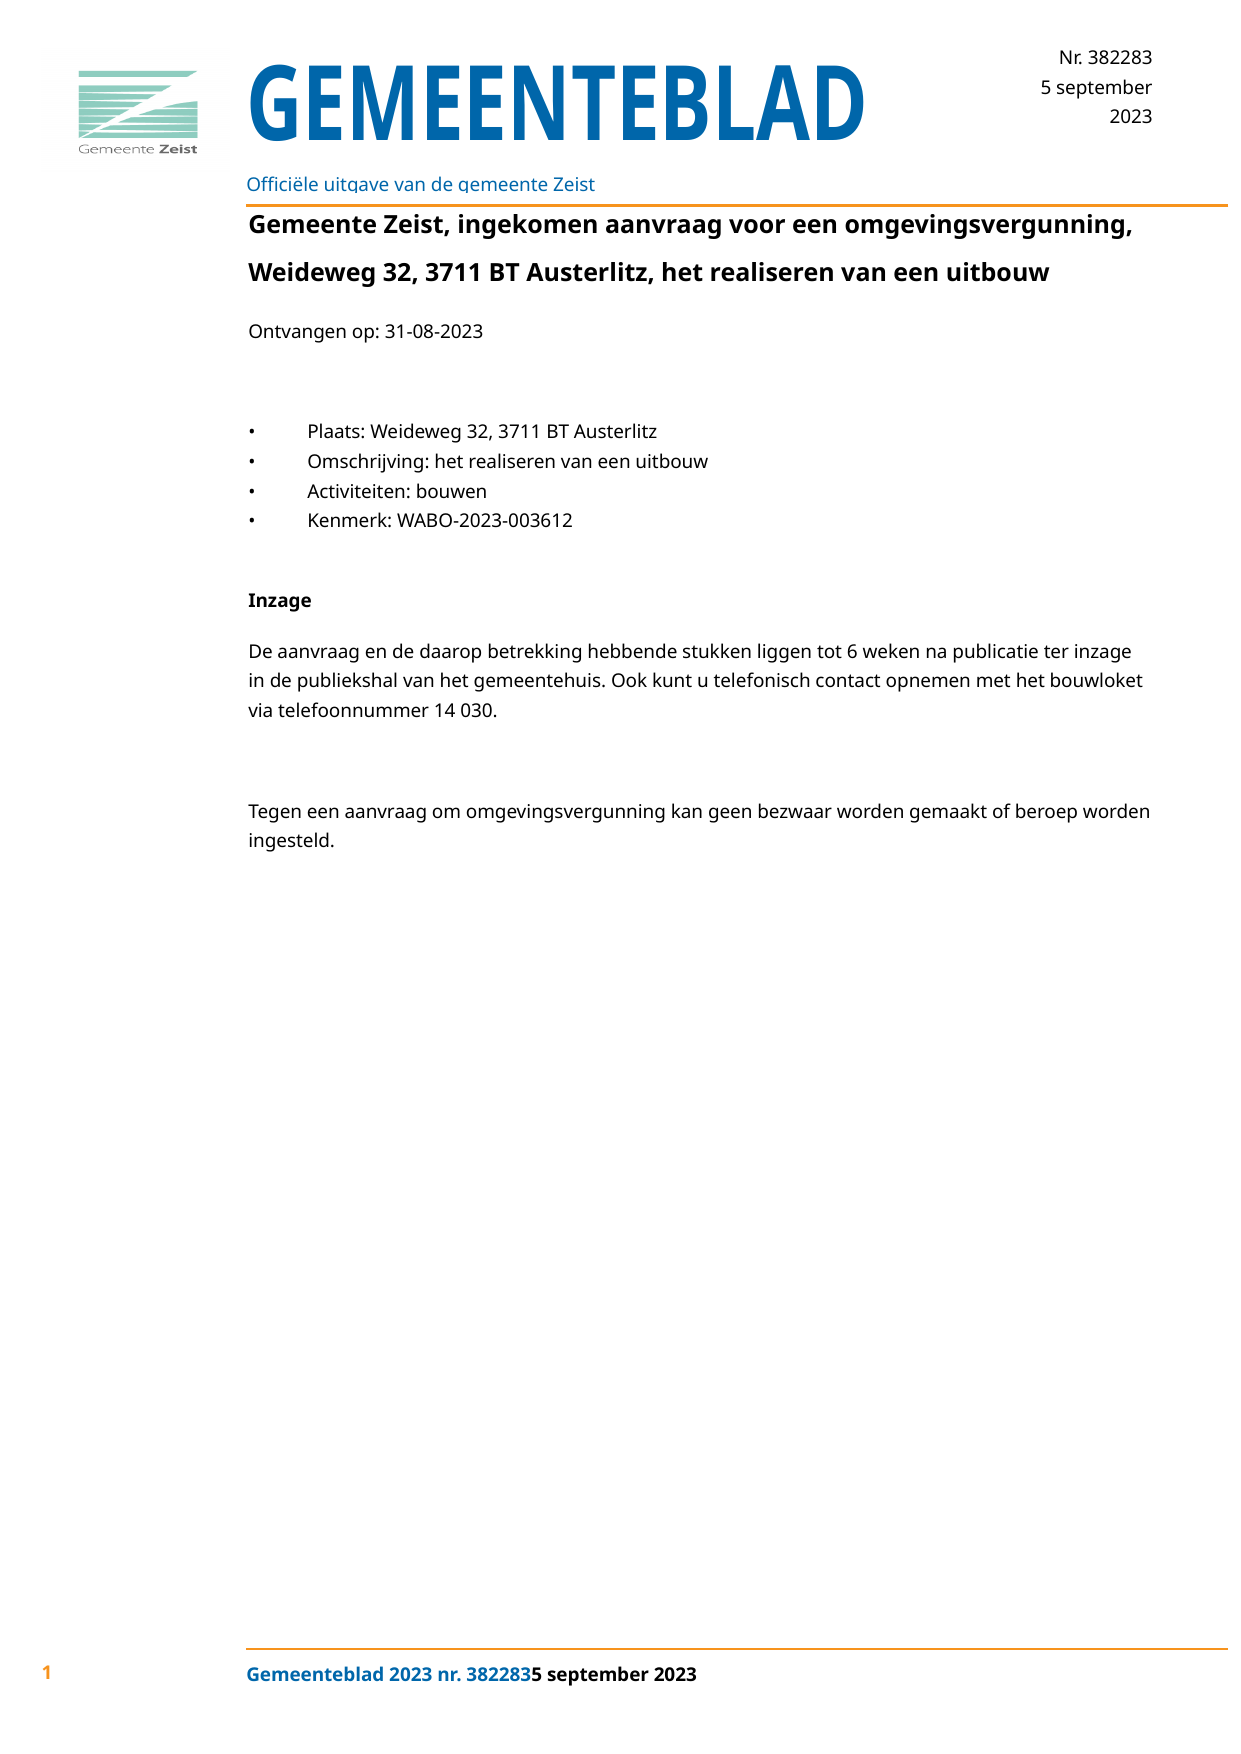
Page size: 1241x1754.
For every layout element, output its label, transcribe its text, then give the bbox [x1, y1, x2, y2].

list Activiteiten: bouwen [248, 478, 1152, 504]
list Kenmerk: WABO-2023-003612 [248, 507, 1152, 533]
list Omschrijving: het realiseren van een uitbouw [248, 448, 1152, 474]
list Plaats: Weideweg 32, 3711 BT Austerlitz [248, 419, 1152, 444]
text Ontvangen op: 31-08-2023 [248, 318, 1152, 344]
text Inzage [248, 587, 1152, 613]
text Tegen een aanvraag om omgevingsvergunning kan geen bezwaar worden gemaakt of beroep worden ingesteld. [248, 798, 1152, 853]
text De aanvraag en de daarop betrekking hebbende stukken liggen tot 6 weken na publicatie ter inzage in de publiekshal van het gemeentehuis. Ook kunt u telefonisch contact opnemen met het bouwloket via telefoonnummer 14 030. [248, 638, 1152, 723]
text Gemeente Zeist, ingekomen aanvraag voor een omgevingsvergunning, Weideweg 32, 3711 BT Austerlitz, het realiseren van een uitbouw [248, 207, 1152, 288]
picture [41, 47, 231, 172]
